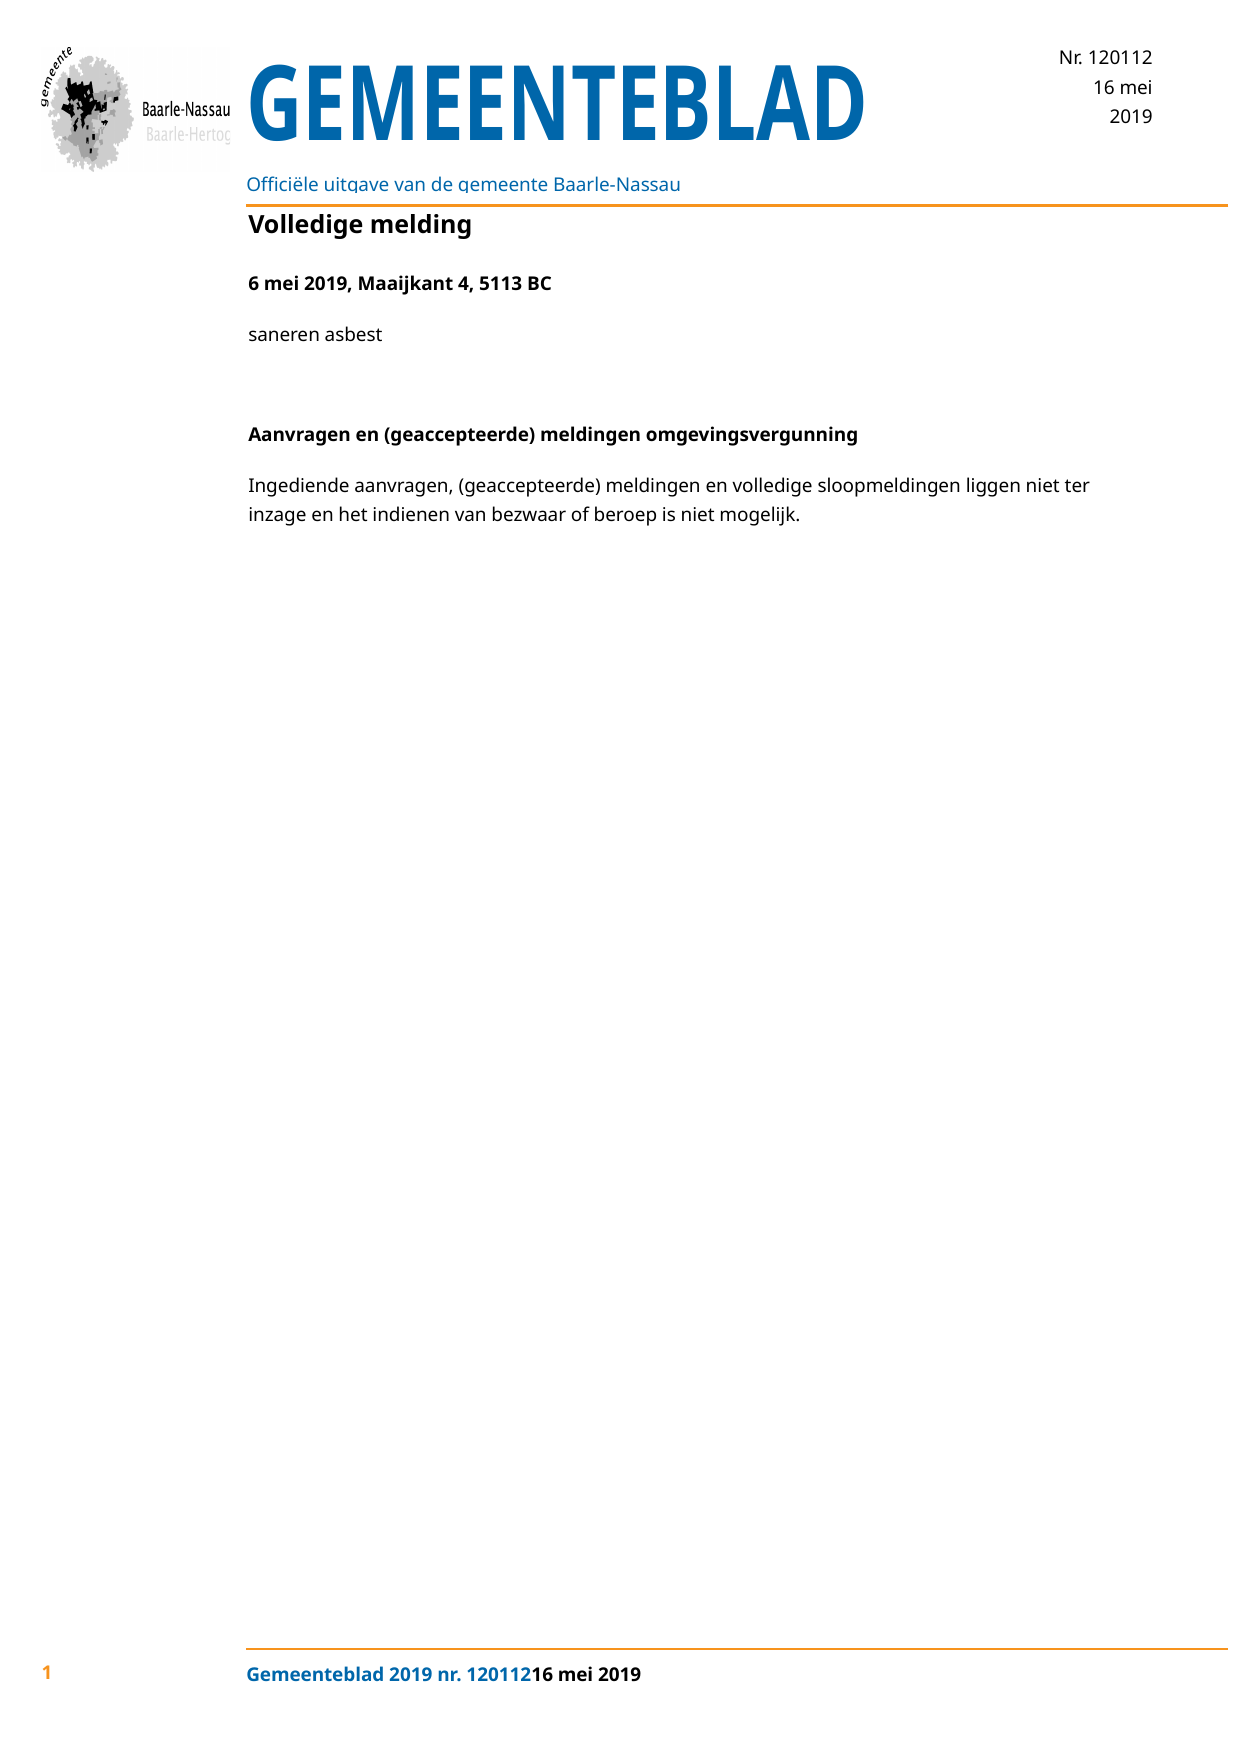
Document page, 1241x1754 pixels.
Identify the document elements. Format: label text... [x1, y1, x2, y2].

picture [41, 47, 231, 172]
text Ingediende aanvragen, (geaccepteerde) meldingen en volledige sloopmeldingen liggen niet ter inzage en het indienen van bezwaar of beroep is niet mogelijk. [248, 472, 1152, 527]
text Volledige melding [248, 207, 1152, 241]
text saneren asbest [248, 321, 1152, 346]
text Aanvragen en (geaccepteerde) meldingen omgevingsvergunning [248, 422, 1152, 447]
text 6 mei 2019, Maaijkant 4, 5113 BC [248, 270, 1152, 296]
